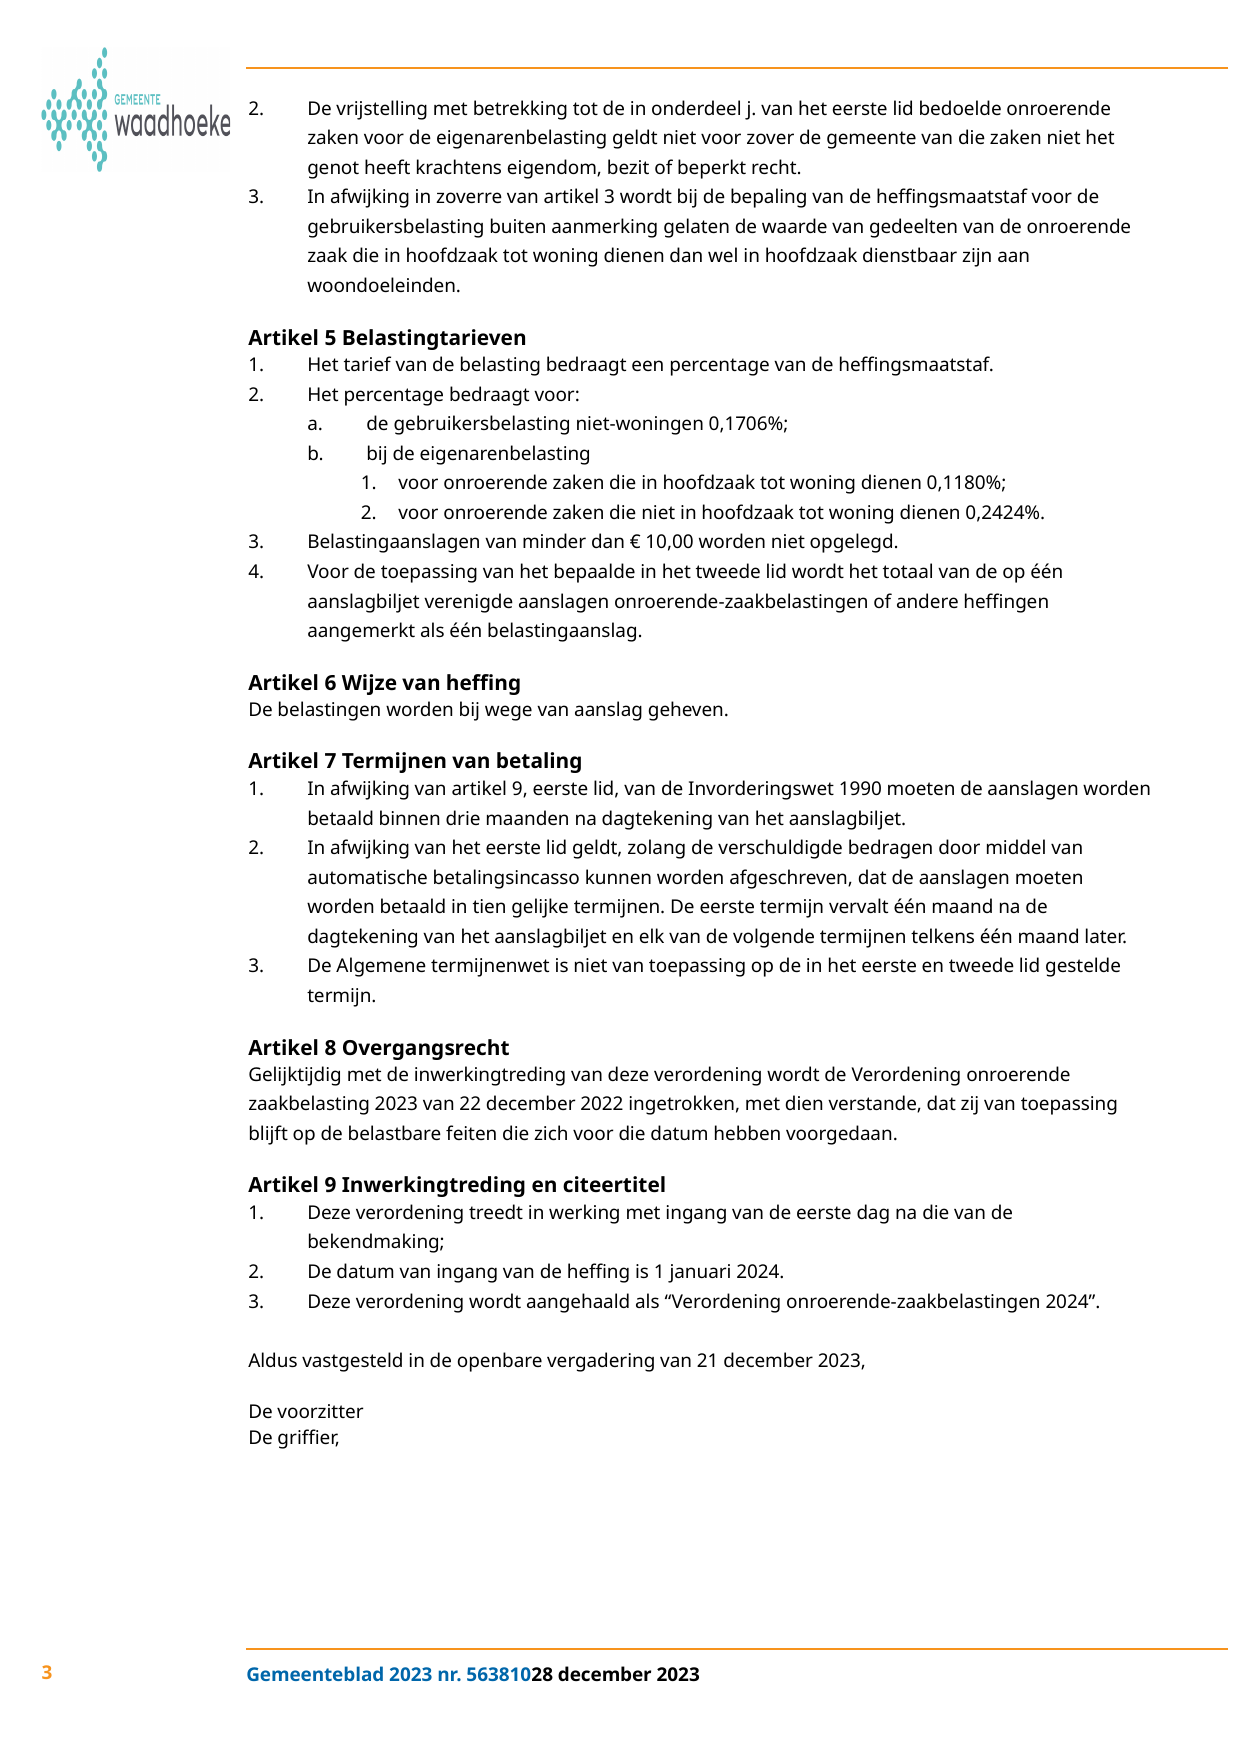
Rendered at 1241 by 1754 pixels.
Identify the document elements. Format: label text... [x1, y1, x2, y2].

list de gebruikersbelasting niet-woningen 0,1706%; [307, 410, 1152, 436]
list De datum van ingang van de heffing is 1 januari 2024. [248, 1258, 1152, 1284]
text Artikel 9 Inwerkingtreding en citeertitel [248, 1171, 1152, 1199]
picture [41, 47, 231, 172]
list Het tarief van de belasting bedraagt een percentage van de heffingsmaatstaf. [248, 351, 1152, 377]
list In afwijking in zoverre van artikel 3 wordt bij de bepaling van de heffingsmaatstaf voor de gebruikersbelasting buiten aanmerking gelaten de waarde van gedeelten van de onroerende zaak die in hoofdzaak tot woning dienen dan wel in hoofdzaak dienstbaar zijn aan woondoeleinden. [248, 183, 1152, 298]
list Voor de toepassing van het bepaalde in het tweede lid wordt het totaal van de op één aanslagbiljet verenigde aanslagen onroerende-zaakbelastingen of andere heffingen aangemerkt als één belastingaanslag. [248, 558, 1152, 643]
text Artikel 6 Wijze van heffing [248, 668, 1152, 696]
list Deze verordening treedt in werking met ingang van de eerste dag na die van de bekendmaking; [248, 1199, 1152, 1254]
text Artikel 7 Termijnen van betaling [248, 747, 1152, 775]
list De Algemene termijnenwet is niet van toepassing op de in het eerste en tweede lid gestelde termijn. [248, 953, 1152, 1008]
list In afwijking van artikel 9, eerste lid, van de Invorderingswet 1990 moeten de aanslagen worden betaald binnen drie maanden na dagtekening van het aanslagbiljet. [248, 775, 1152, 830]
list bij de eigenarenbelasting [307, 440, 1152, 466]
list Deze verordening wordt aangehaald als “Verordening onroerende-zaakbelastingen 2024”. [248, 1288, 1152, 1313]
list De vrijstelling met betrekking tot de in onderdeel j. van het eerste lid bedoelde onroerende zaken voor de eigenarenbelasting geldt niet voor zover de gemeente van die zaken niet het genot heeft krachtens eigendom, bezit of beperkt recht. [248, 95, 1152, 180]
list voor onroerende zaken die niet in hoofdzaak tot woning dienen 0,2424%. [361, 499, 1152, 525]
list voor onroerende zaken die in hoofdzaak tot woning dienen 0,1180%; [361, 469, 1152, 495]
text Gelijktijdig met de inwerkingtreding van deze verordening wordt de Verordening onroerende zaakbelasting 2023 van 22 december 2022 ingetrokken, met dien verstande, dat zij van toepassing blijft op de belastbare feiten die zich voor die datum hebben voorgedaan. [248, 1061, 1152, 1146]
text De griffier, [248, 1424, 1152, 1450]
text De belastingen worden bij wege van aanslag geheven. [248, 696, 1152, 722]
text De voorzitter [248, 1398, 1152, 1424]
list In afwijking van het eerste lid geldt, zolang de verschuldigde bedragen door middel van automatische betalingsincasso kunnen worden afgeschreven, dat de aanslagen moeten worden betaald in tien gelijke termijnen. De eerste termijn vervalt één maand na de dagtekening van het aanslagbiljet en elk van de volgende termijnen telkens één maand later. [248, 834, 1152, 949]
list Het percentage bedraagt voor: [248, 381, 1152, 406]
text Aldus vastgesteld in de openbare vergadering van 21 december 2023, [248, 1347, 1152, 1373]
text Artikel 5 Belastingtarieven [248, 323, 1152, 351]
list Belastingaanslagen van minder dan € 10,00 worden niet opgelegd. [248, 529, 1152, 554]
text Artikel 8 Overgangsrecht [248, 1033, 1152, 1061]
